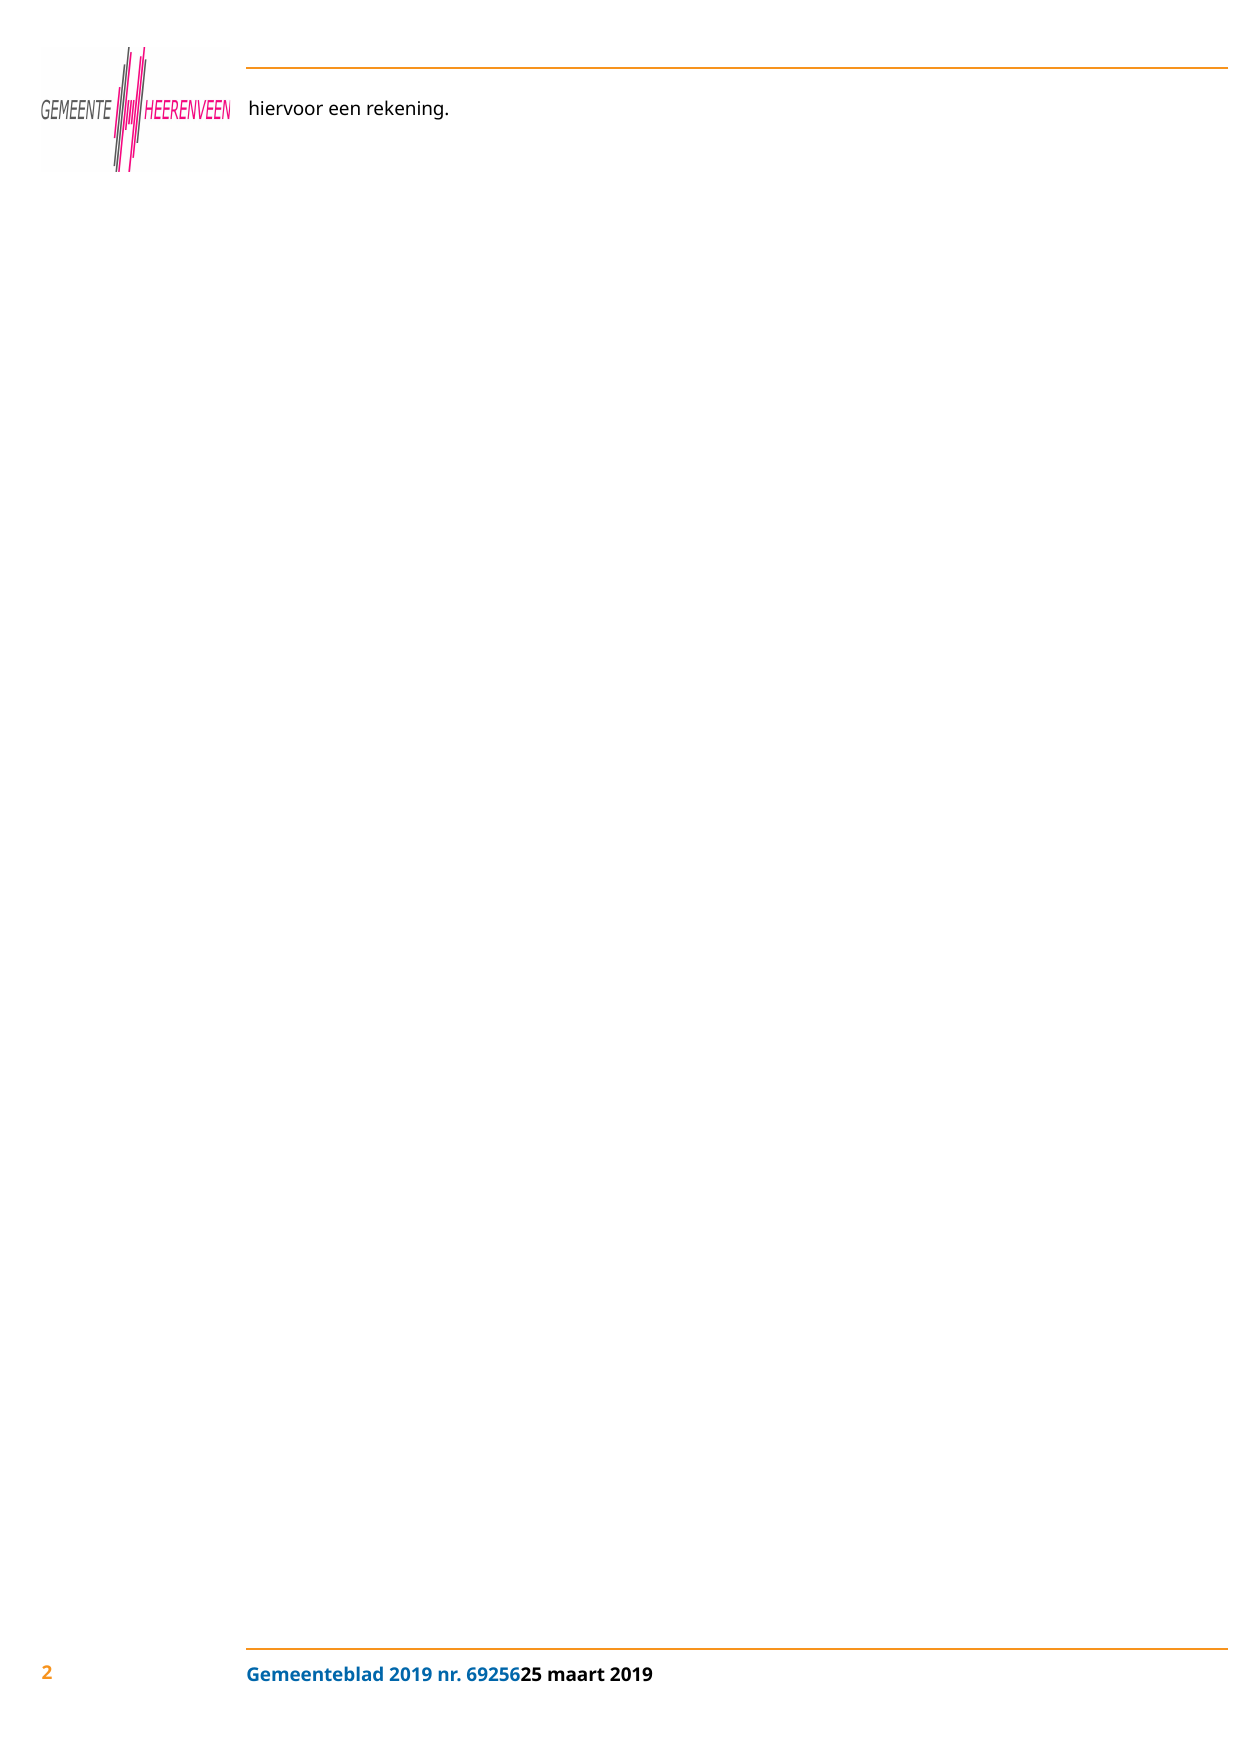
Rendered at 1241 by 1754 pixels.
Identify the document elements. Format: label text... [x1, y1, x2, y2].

picture [41, 47, 231, 172]
text hiervoor een rekening. [248, 95, 1152, 121]
